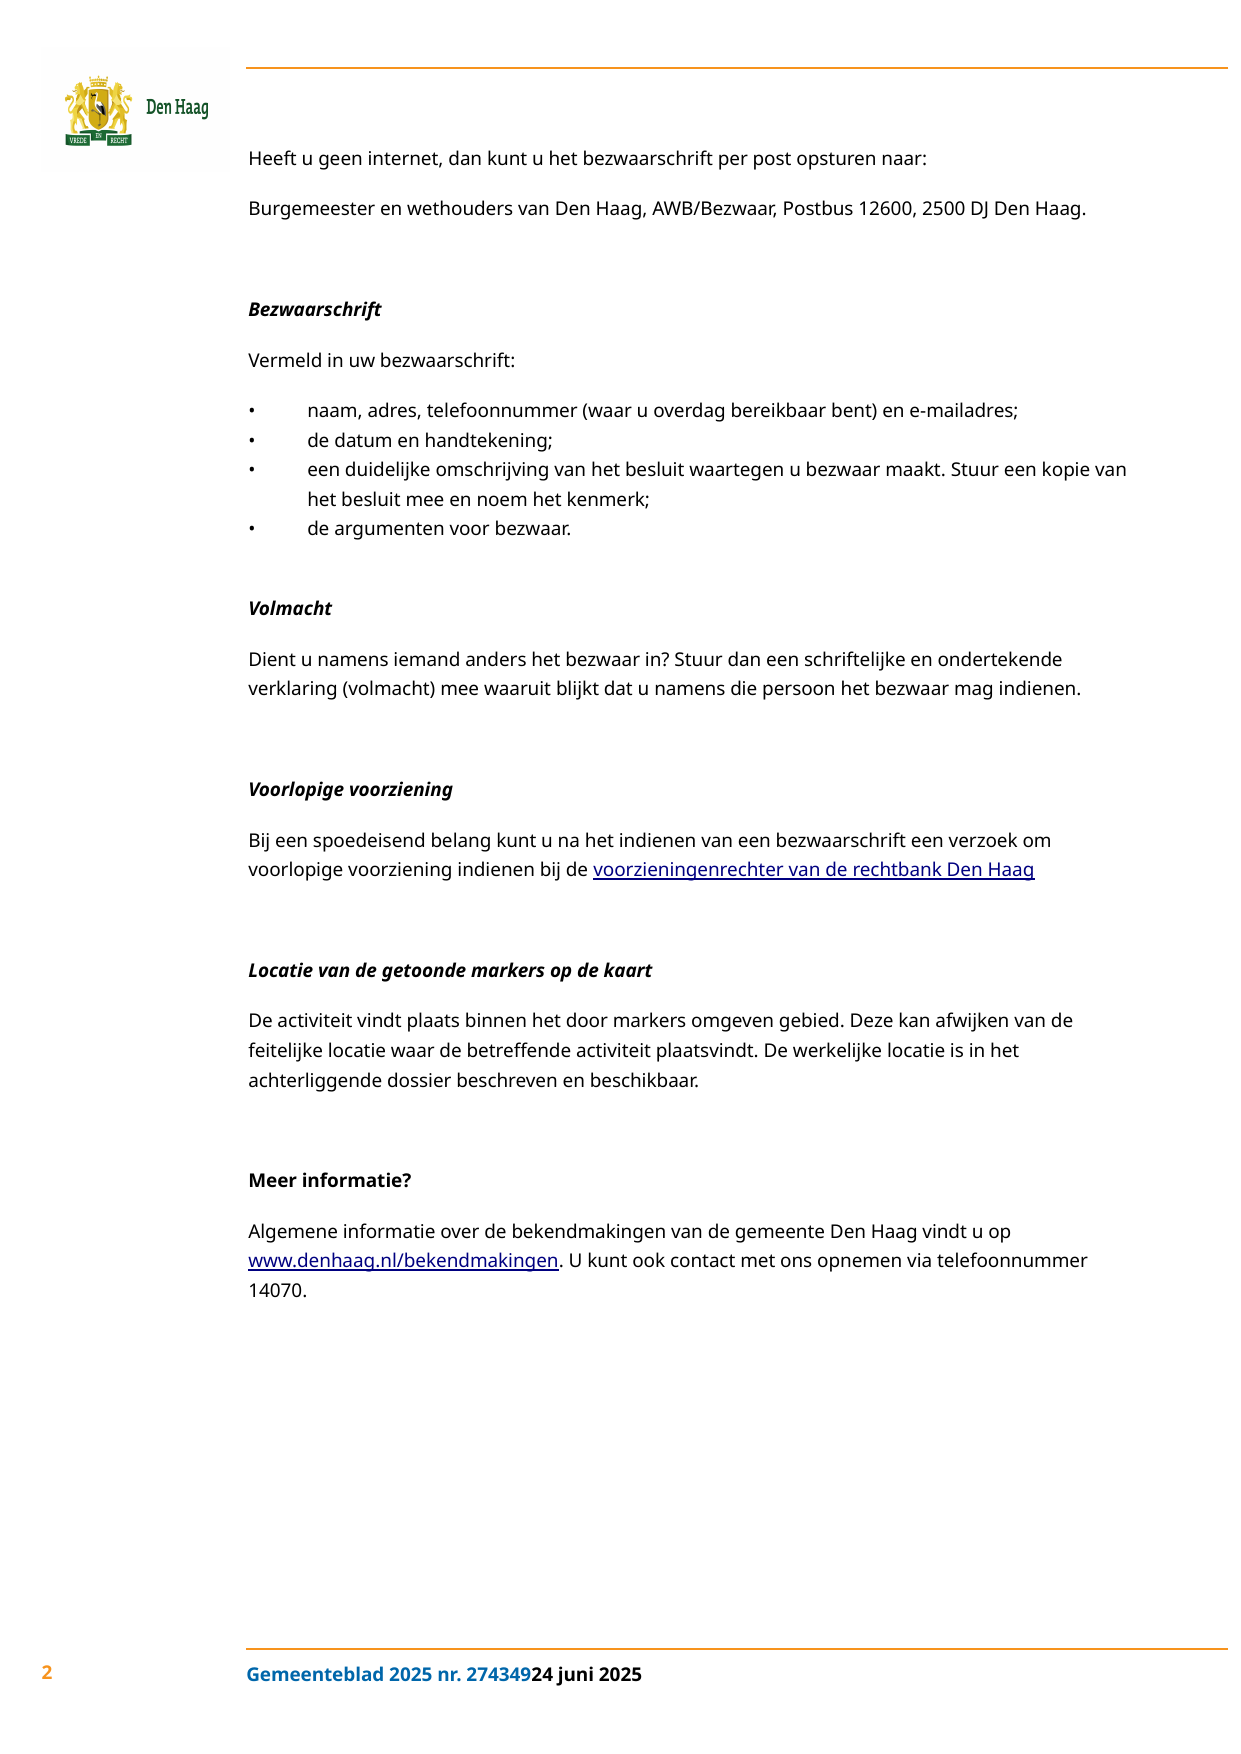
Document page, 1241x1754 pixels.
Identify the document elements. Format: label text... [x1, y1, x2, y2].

picture [41, 47, 231, 172]
text Voorlopige voorziening [248, 776, 1152, 802]
text Dient u namens iemand anders het bezwaar in? Stuur dan een schriftelijke en ondertekende verklaring (volmacht) mee waaruit blijkt dat u namens die persoon het bezwaar mag indienen. [248, 646, 1152, 701]
text Bij een spoedeisend belang kunt u na het indienen van een bezwaarschrift een verzoek om voorlopige voorziening indienen bij de voorzieningenrechter van de rechtbank Den Haag [248, 827, 1152, 882]
text Vermeld in uw bezwaarschrift: [248, 347, 1152, 373]
text Burgemeester en wethouders van Den Haag, AWB/Bezwaar, Postbus 12600, 2500 DJ Den Haag. [248, 196, 1152, 221]
text Meer informatie? [248, 1168, 1152, 1193]
text Volmacht [248, 596, 1152, 621]
text De activiteit vindt plaats binnen het door markers omgeven gebied. Deze kan afwijken van de feitelijke locatie waar de betreffende activiteit plaatsvindt. De werkelijke locatie is in het achterliggende dossier beschreven en beschikbaar. [248, 1008, 1152, 1093]
list een duidelijke omschrijving van het besluit waartegen u bezwaar maakt. Stuur een kopie van het besluit mee en noem het kenmerk; [248, 456, 1152, 512]
text Bezwaarschrift [248, 296, 1152, 322]
text Locatie van de getoonde markers op de kaart [248, 957, 1152, 983]
list naam, adres, telefoonnummer (waar u overdag bereikbaar bent) en e-mailadres; [248, 397, 1152, 423]
text Algemene informatie over de bekendmakingen van de gemeente Den Haag vindt u op www.denhaag.nl/bekendmakingen. U kunt ook contact met ons opnemen via telefoonnummer 14070. [248, 1218, 1152, 1303]
list de datum en handtekening; [248, 427, 1152, 453]
list de argumenten voor bezwaar. [248, 516, 1152, 541]
text Heeft u geen internet, dan kunt u het bezwaarschrift per post opsturen naar: [248, 145, 1152, 171]
